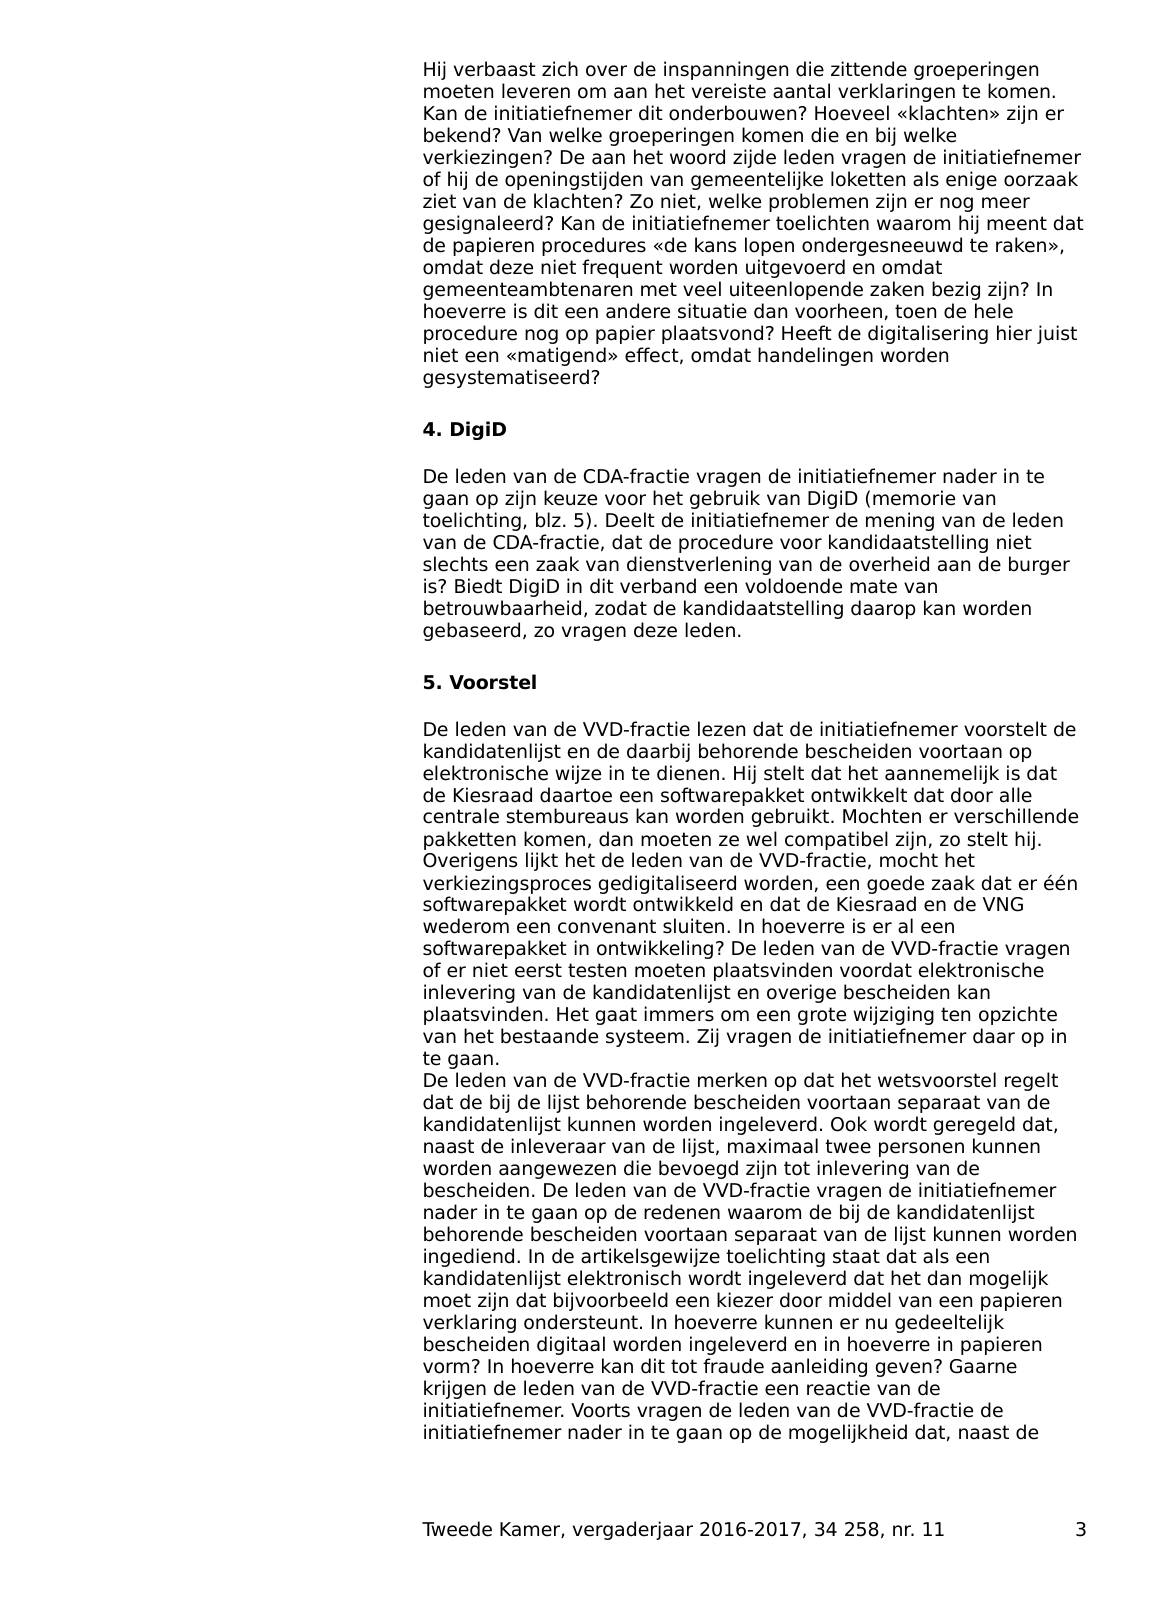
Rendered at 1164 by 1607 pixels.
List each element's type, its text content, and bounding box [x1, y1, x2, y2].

text De leden van de VVD-fractie merken op dat het wetsvoorstel regelt dat de bij de lijst behorende bescheiden voortaan separaat van de kandidatenlijst kunnen worden ingeleverd. Ook wordt geregeld dat, naast de inleveraar van de lijst, maximaal twee personen kunnen worden aangewezen die bevoegd zijn tot inlevering van de bescheiden. De leden van de VVD-fractie vragen de initiatiefnemer nader in te gaan op de redenen waarom de bij de kandidatenlijst behorende bescheiden voortaan separaat van de lijst kunnen worden ingediend. In de artikelsgewijze toelichting staat dat als een kandidatenlijst elektronisch wordt ingeleverd dat het dan mogelijk moet zijn dat bijvoorbeeld een kiezer door middel van een papieren verklaring ondersteunt. In hoeverre kunnen er nu gedeeltelijk bescheiden digitaal worden ingeleverd en in hoeverre in papieren vorm? In hoeverre kan dit tot fraude aanleiding geven? Gaarne krijgen de leden van de VVD-fractie een reactie van de initiatiefnemer. Voorts vragen de leden van de VVD-fractie de initiatiefnemer nader in te gaan op de mogelijkheid dat, naast de [422, 1070, 1087, 1444]
subtitle 5. Voorstel [422, 672, 1087, 693]
text Hij verbaast zich over de inspanningen die zittende groeperingen moeten leveren om aan het vereiste aantal verklaringen te komen. Kan de initiatiefnemer dit onderbouwen? Hoeveel «klachten» zijn er bekend? Van welke groeperingen komen die en bij welke verkiezingen? De aan het woord zijde leden vragen de initiatiefnemer of hij de openingstijden van gemeentelijke loketten als enige oorzaak ziet van de klachten? Zo niet, welke problemen zijn er nog meer gesignaleerd? Kan de initiatiefnemer toelichten waarom hij meent dat de papieren procedures «de kans lopen ondergesneeuwd te raken», omdat deze niet frequent worden uitgevoerd en omdat gemeenteambtenaren met veel uiteenlopende zaken bezig zijn? In hoeverre is dit een andere situatie dan voorheen, toen de hele procedure nog op papier plaatsvond? Heeft de digitalisering hier juist niet een «matigend» effect, omdat handelingen worden gesystematiseerd? [422, 59, 1087, 389]
text De leden van de VVD-fractie lezen dat de initiatiefnemer voorstelt de kandidatenlijst en de daarbij behorende bescheiden voortaan op elektronische wijze in te dienen. Hij stelt dat het aannemelijk is dat de Kiesraad daartoe een softwarepakket ontwikkelt dat door alle centrale stembureaus kan worden gebruikt. Mochten er verschillende pakketten komen, dan moeten ze wel compatibel zijn, zo stelt hij. Overigens lijkt het de leden van de VVD-fractie, mocht het verkiezingsproces gedigitaliseerd worden, een goede zaak dat er één softwarepakket wordt ontwikkeld en dat de Kiesraad en de VNG wederom een convenant sluiten. In hoeverre is er al een softwarepakket in ontwikkeling? De leden van de VVD-fractie vragen of er niet eerst testen moeten plaatsvinden voordat elektronische inlevering van de kandidatenlijst en overige bescheiden kan plaatsvinden. Het gaat immers om een grote wijziging ten opzichte van het bestaande systeem. Zij vragen de initiatiefnemer daar op in te gaan. [422, 718, 1087, 1070]
text De leden van de CDA-fractie vragen de initiatiefnemer nader in te gaan op zijn keuze voor het gebruik van DigiD (memorie van toelichting, blz. 5). Deelt de initiatiefnemer de mening van de leden van de CDA-fractie, dat de procedure voor kandidaatstelling niet slechts een zaak van dienstverlening van de overheid aan de burger is? Biedt DigiD in dit verband een voldoende mate van betrouwbaarheid, zodat de kandidaatstelling daarop kan worden gebaseerd, zo vragen deze leden. [422, 466, 1087, 642]
subtitle 4. DigiD [422, 419, 1087, 441]
